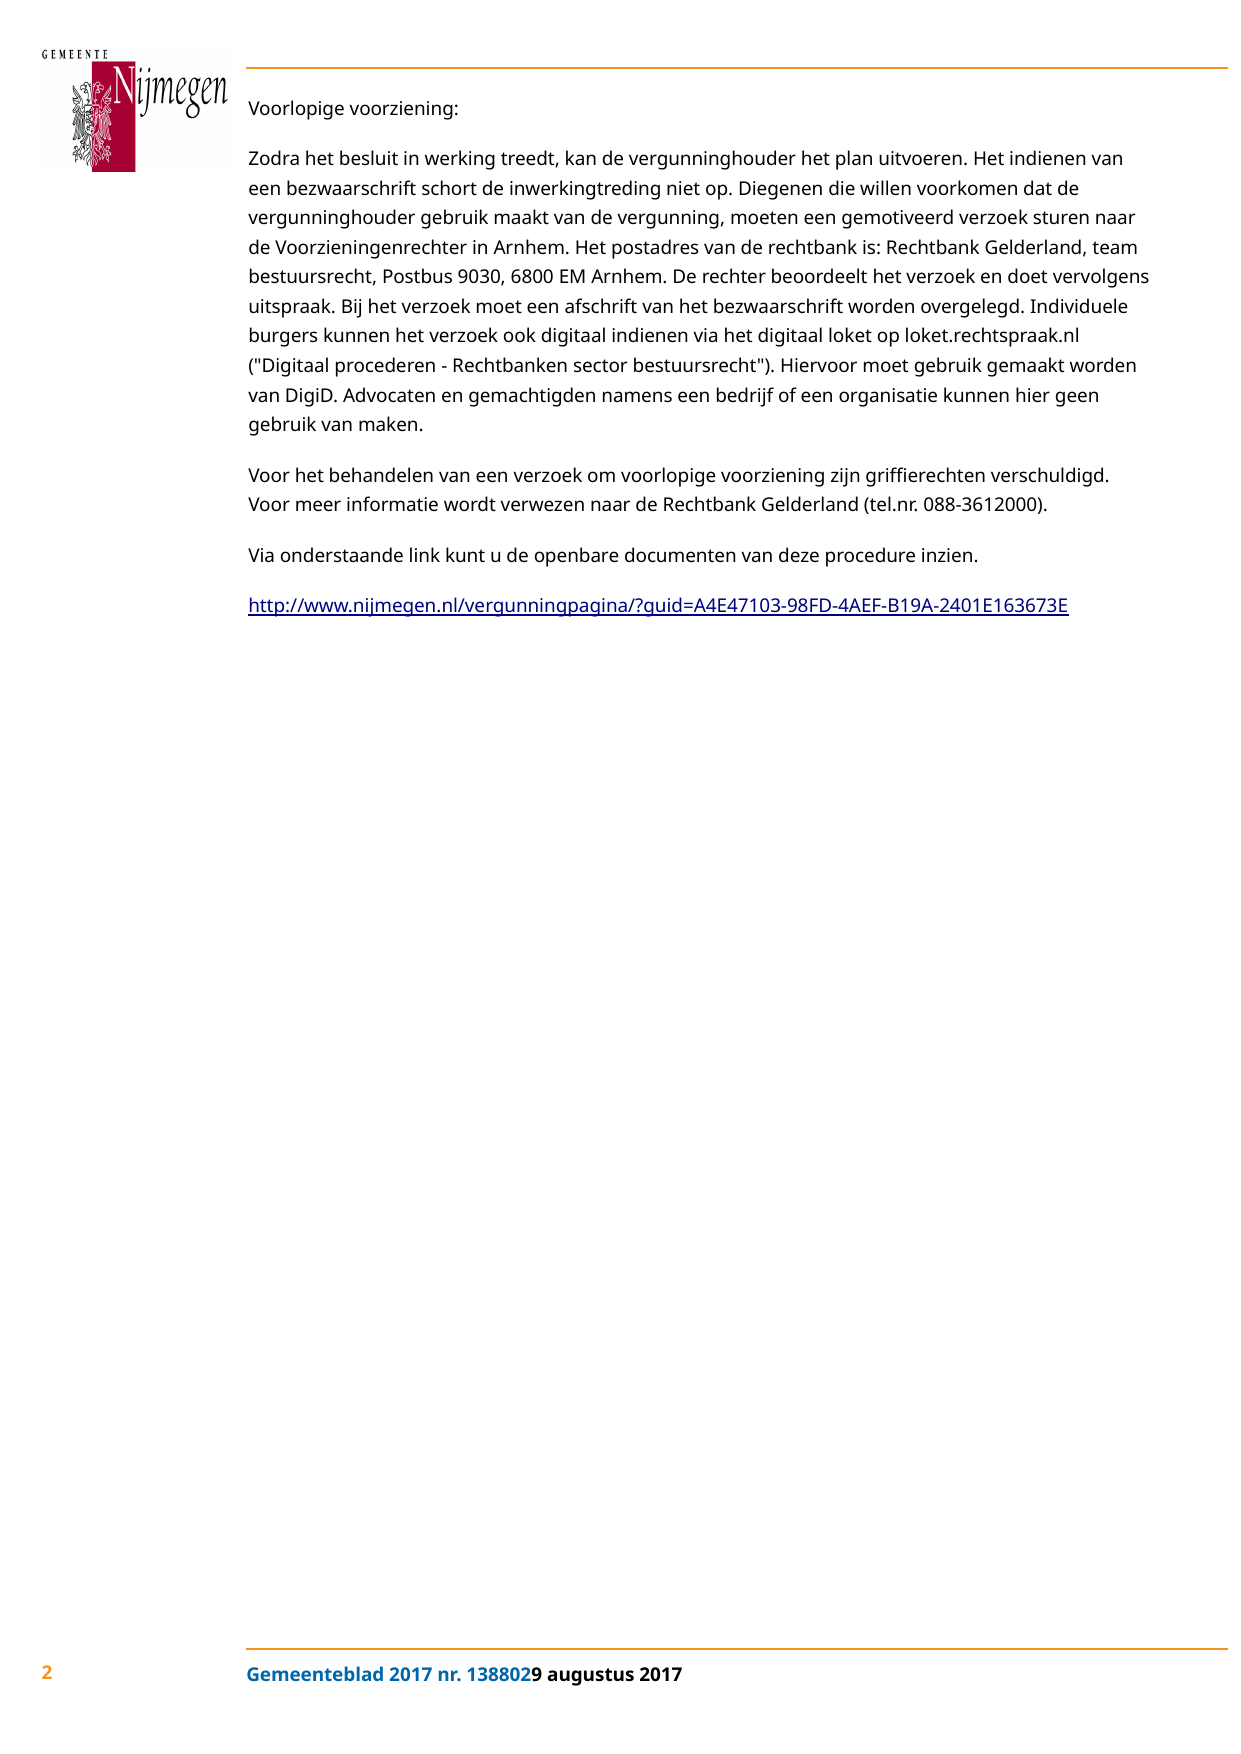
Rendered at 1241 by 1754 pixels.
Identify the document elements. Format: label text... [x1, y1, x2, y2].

text Zodra het besluit in werking treedt, kan de vergunninghouder het plan uitvoeren. Het indienen van een bezwaarschrift schort de inwerkingtreding niet op. Diegenen die willen voorkomen dat de vergunninghouder gebruik maakt van de vergunning, moeten een gemotiveerd verzoek sturen naar de Voorzieningenrechter in Arnhem. Het postadres van de rechtbank is: Rechtbank Gelderland, team bestuursrecht, Postbus 9030, 6800 EM Arnhem. De rechter beoordeelt het verzoek en doet vervolgens uitspraak. Bij het verzoek moet een afschrift van het bezwaarschrift worden overgelegd. Individuele burgers kunnen het verzoek ook digitaal indienen via het digitaal loket op loket.rechtspraak.nl ("Digitaal procederen - Rechtbanken sector bestuursrecht"). Hiervoor moet gebruik gemaakt worden van DigiD. Advocaten en gemachtigden namens een bedrijf of een organisatie kunnen hier geen gebruik van maken. [248, 145, 1152, 437]
text http://www.nijmegen.nl/vergunningpagina/?guid=A4E47103-98FD-4AEF-B19A-2401E163673E [248, 592, 1152, 618]
text Via onderstaande link kunt u de openbare documenten van deze procedure inzien. [248, 542, 1152, 568]
text Voorlopige voorziening: [248, 95, 1152, 121]
text Voor het behandelen van een verzoek om voorlopige voorziening zijn griffierechten verschuldigd. Voor meer informatie wordt verwezen naar de Rechtbank Gelderland (tel.nr. 088-3612000). [248, 462, 1152, 517]
picture [41, 47, 231, 172]
